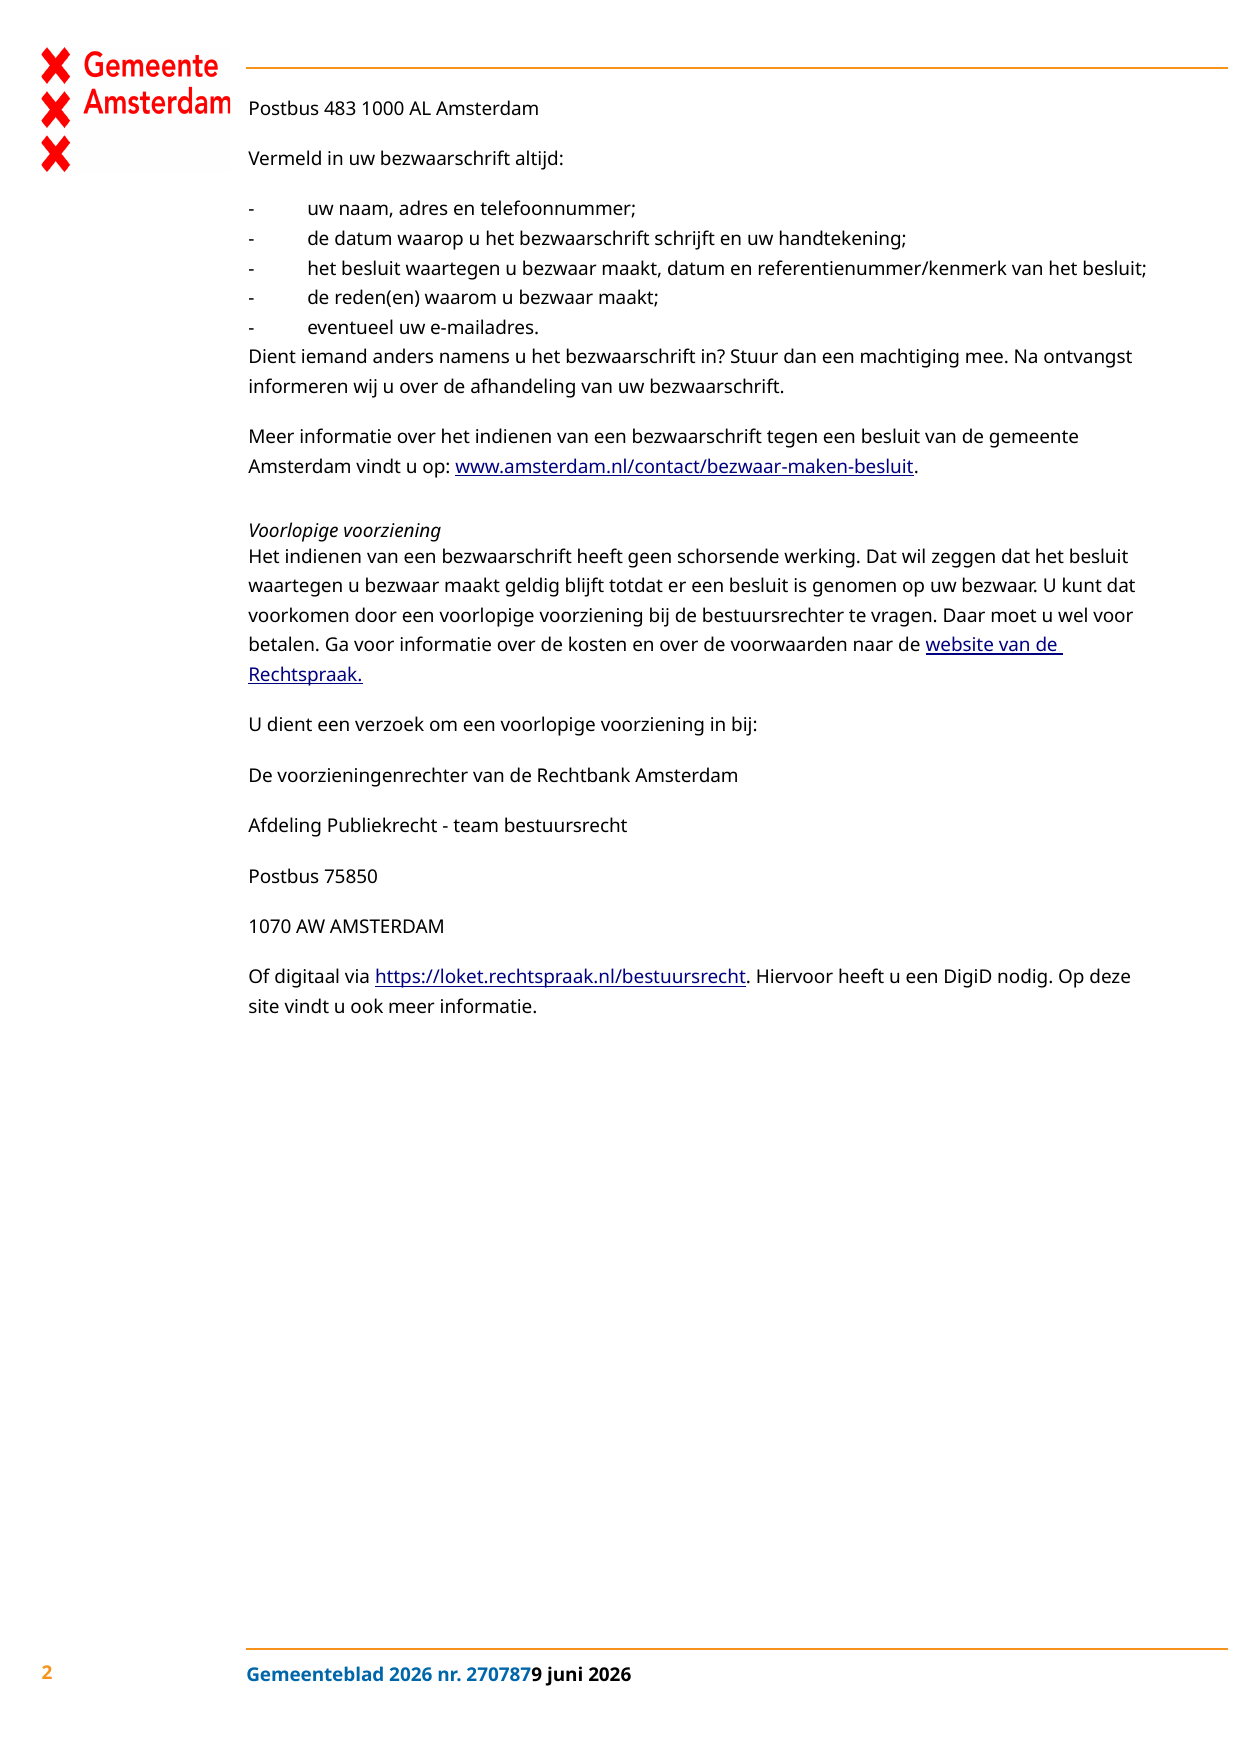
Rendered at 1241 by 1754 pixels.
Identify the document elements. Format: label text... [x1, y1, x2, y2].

list uw naam, adres en telefoonnummer; [248, 196, 1152, 221]
text Vermeld in uw bezwaarschrift altijd: [248, 145, 1152, 171]
text 1070 AW AMSTERDAM [248, 913, 1152, 939]
text Voorlopige voorziening [248, 517, 1152, 543]
text Dient iemand anders namens u het bezwaarschrift in? Stuur dan een machtiging mee. Na ontvangst informeren wij u over de afhandeling van uw bezwaarschrift. [248, 343, 1152, 399]
text Of digitaal via https://loket.rechtspraak.nl/bestuursrecht. Hiervoor heeft u een DigiD nodig. Op deze site vindt u ook meer informatie. [248, 964, 1152, 1019]
text De voorzieningenrechter van de Rechtbank Amsterdam [248, 762, 1152, 788]
text Meer informatie over het indienen van een bezwaarschrift tegen een besluit van de gemeente Amsterdam vindt u op: www.amsterdam.nl/contact/bezwaar-maken-besluit. [248, 423, 1152, 479]
list de datum waarop u het bezwaarschrift schrijft en uw handtekening; [248, 225, 1152, 251]
text Postbus 483 1000 AL Amsterdam [248, 95, 1152, 121]
text Postbus 75850 [248, 863, 1152, 888]
list eventueel uw e-mailadres. [248, 314, 1152, 340]
picture [41, 47, 231, 172]
list het besluit waartegen u bezwaar maakt, datum en referentienummer/kenmerk van het besluit; [248, 255, 1152, 281]
text Afdeling Publiekrecht - team bestuursrecht [248, 812, 1152, 838]
text Het indienen van een bezwaarschrift heeft geen schorsende werking. Dat wil zeggen dat het besluit waartegen u bezwaar maakt geldig blijft totdat er een besluit is genomen op uw bezwaar. U kunt dat voorkomen door een voorlopige voorziening bij de bestuursrechter te vragen. Daar moet u wel voor betalen. Ga voor informatie over de kosten en over de voorwaarden naar de website van de Rechtspraak. [248, 543, 1152, 687]
text U dient een verzoek om een voorlopige voorziening in bij: [248, 712, 1152, 737]
list de reden(en) waarom u bezwaar maakt; [248, 284, 1152, 310]
